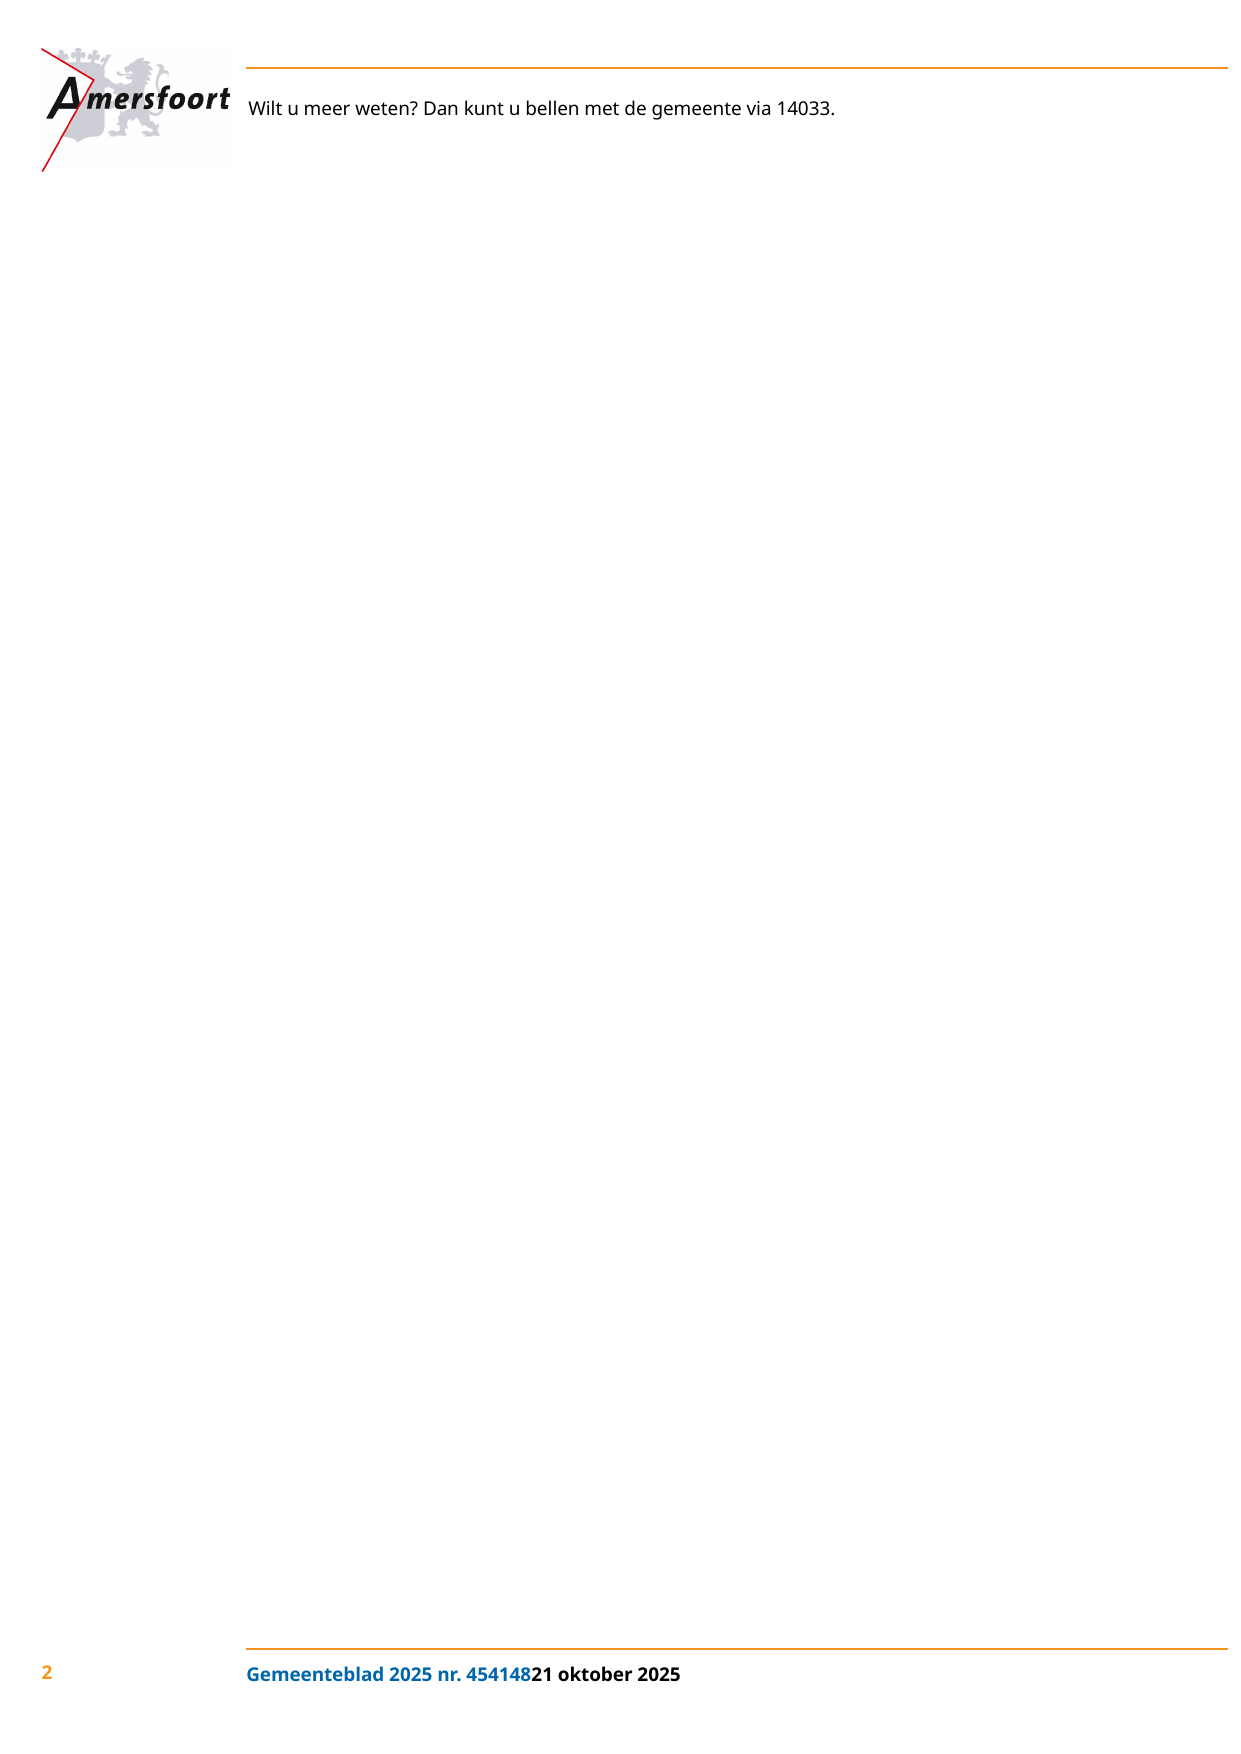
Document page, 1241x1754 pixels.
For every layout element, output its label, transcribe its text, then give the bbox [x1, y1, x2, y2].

text Wilt u meer weten? Dan kunt u bellen met de gemeente via 14033. [248, 95, 1152, 121]
picture [41, 47, 231, 172]
